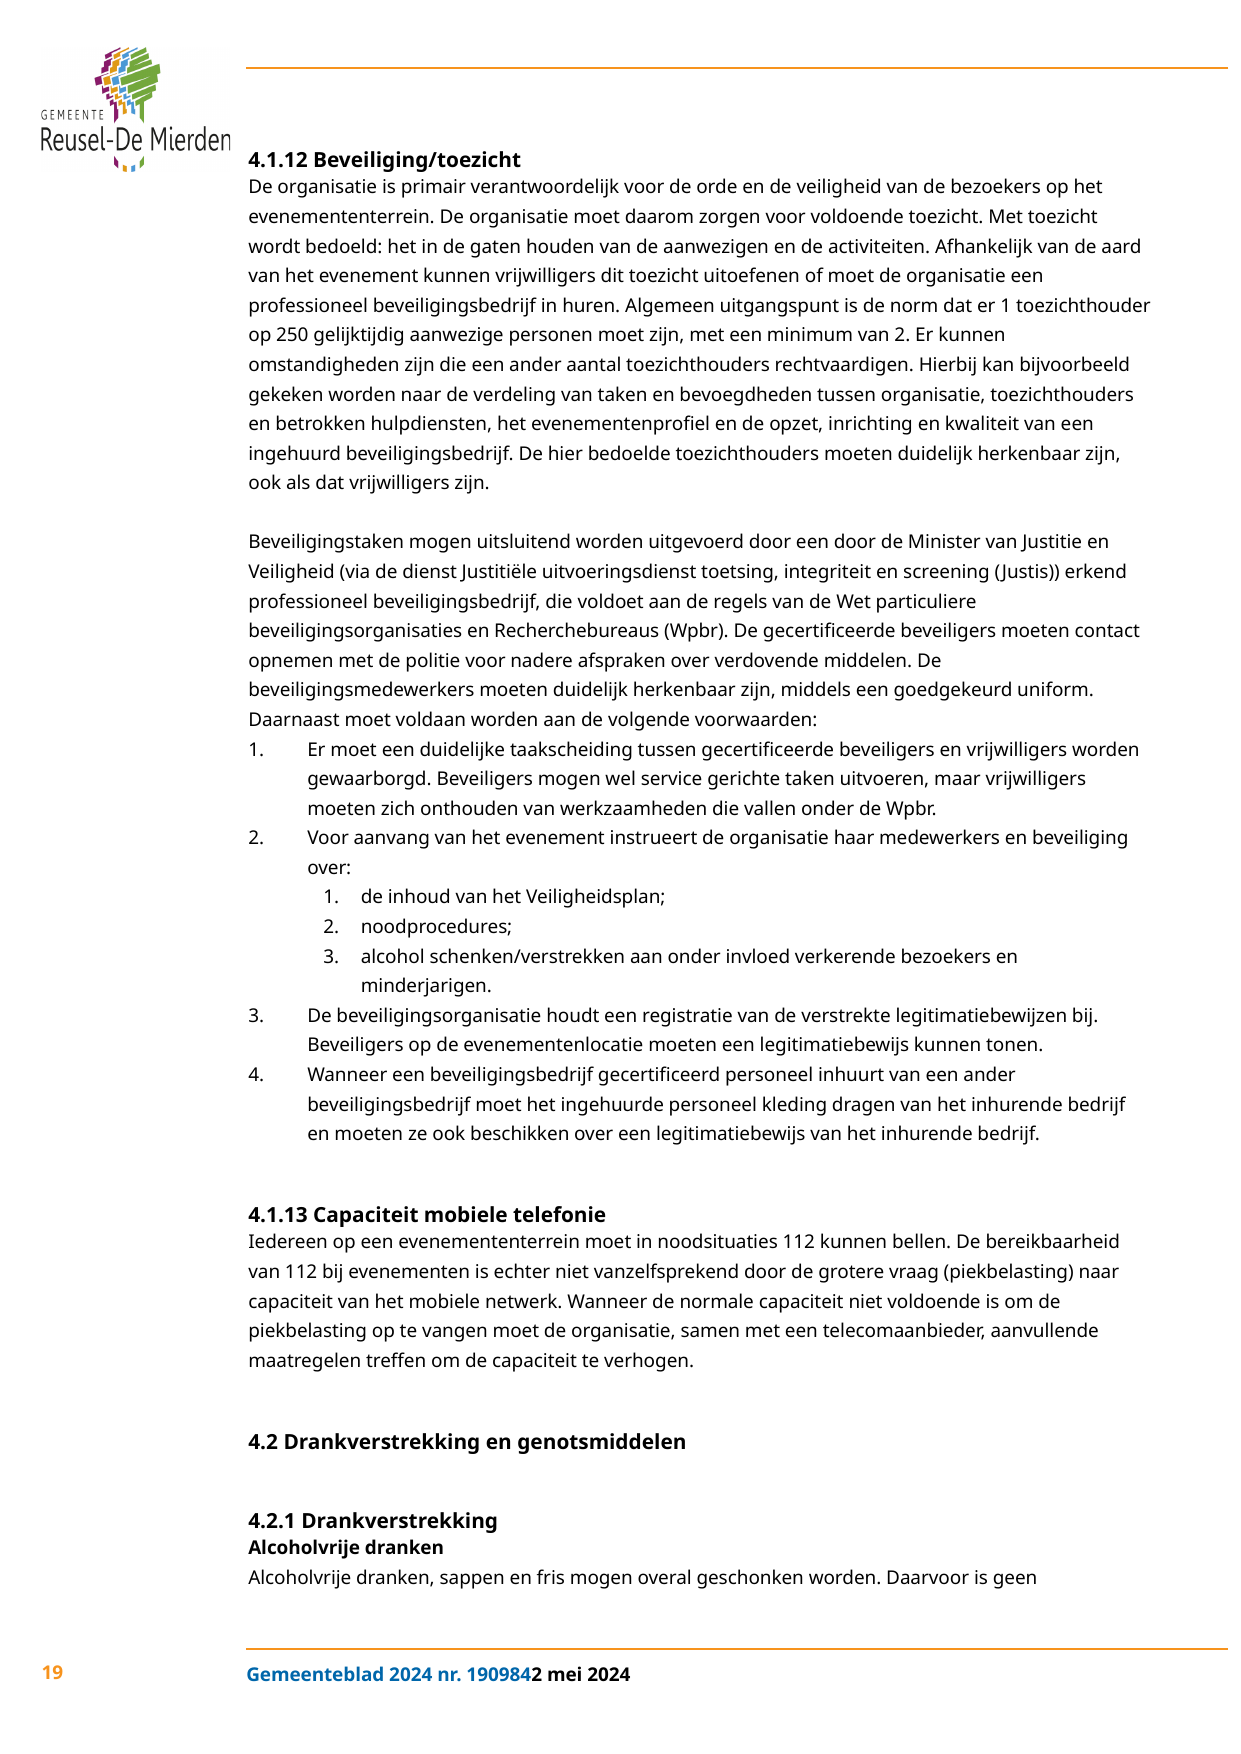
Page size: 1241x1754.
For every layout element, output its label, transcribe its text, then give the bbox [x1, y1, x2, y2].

list noodprocedures; [323, 913, 1152, 939]
text Beveiligingstaken mogen uitsluitend worden uitgevoerd door een door de Minister van Justitie en Veiligheid (via de dienst Justitiële uitvoeringsdienst toetsing, integriteit en screening (Justis)) erkend professioneel beveiligingsbedrijf, die voldoet aan de regels van de Wet particuliere beveiligingsorganisaties en Recherchebureaus (Wpbr). De gecertificeerde beveiligers moeten contact opnemen met de politie voor nadere afspraken over verdovende middelen. De beveiligingsmedewerkers moeten duidelijk herkenbaar zijn, middels een goedgekeurd uniform. Daarnaast moet voldaan worden aan de volgende voorwaarden: [248, 529, 1152, 732]
text Iedereen op een evenemententerrein moet in noodsituaties 112 kunnen bellen. De bereikbaarheid van 112 bij evenementen is echter niet vanzelfsprekend door de grotere vraag (piekbelasting) naar capaciteit van het mobiele netwerk. Wanneer de normale capaciteit niet voldoende is om de piekbelasting op te vangen moet de organisatie, samen met een telecomaanbieder, aanvullende maatregelen treffen om de capaciteit te verhogen. [248, 1229, 1152, 1373]
list Voor aanvang van het evenement instrueert de organisatie haar medewerkers en beveiliging over: [248, 824, 1152, 880]
text Alcoholvrije dranken [248, 1534, 1152, 1560]
text Alcoholvrije dranken, sappen en fris mogen overal geschonken worden. Daarvoor is geen [248, 1564, 1152, 1590]
text 4.2 Drankverstrekking en genotsmiddelen [248, 1427, 1152, 1456]
list alcohol schenken/verstrekken aan onder invloed verkerende bezoekers en minderjarigen. [323, 943, 1152, 998]
list De beveiligingsorganisatie houdt een registratie van de verstrekte legitimatiebewijzen bij. Beveiligers op de evenementenlocatie moeten een legitimatiebewijs kunnen tonen. [248, 1002, 1152, 1057]
list Wanneer een beveiligingsbedrijf gecertificeerd personeel inhuurt van een ander beveiligingsbedrijf moet het ingehuurde personeel kleding dragen van het inhurende bedrijf en moeten ze ook beschikken over een legitimatiebewijs van het inhurende bedrijf. [248, 1061, 1152, 1146]
text 4.1.12 Beveiliging/toezicht [248, 145, 1152, 174]
text 4.2.1 Drankverstrekking [248, 1506, 1152, 1534]
text 4.1.13 Capaciteit mobiele telefonie [248, 1200, 1152, 1229]
list de inhoud van het Veiligheidsplan; [323, 884, 1152, 909]
text De organisatie is primair verantwoordelijk voor de orde en de veiligheid van de bezoekers op het evenemententerrein. De organisatie moet daarom zorgen voor voldoende toezicht. Met toezicht wordt bedoeld: het in de gaten houden van de aanwezigen en de activiteiten. Afhankelijk van de aard van het evenement kunnen vrijwilligers dit toezicht uitoefenen of moet de organisatie een professioneel beveiligingsbedrijf in huren. Algemeen uitgangspunt is de norm dat er 1 toezichthouder op 250 gelijktijdig aanwezige personen moet zijn, met een minimum van 2. Er kunnen omstandigheden zijn die een ander aantal toezichthouders rechtvaardigen. Hierbij kan bijvoorbeeld gekeken worden naar de verdeling van taken en bevoegdheden tussen organisatie, toezichthouders en betrokken hulpdiensten, het evenementenprofiel en de opzet, inrichting en kwaliteit van een ingehuurd beveiligingsbedrijf. De hier bedoelde toezichthouders moeten duidelijk herkenbaar zijn, ook als dat vrijwilligers zijn. [248, 174, 1152, 495]
list Er moet een duidelijke taakscheiding tussen gecertificeerde beveiligers en vrijwilligers worden gewaarborgd. Beveiligers mogen wel service gerichte taken uitvoeren, maar vrijwilligers moeten zich onthouden van werkzaamheden die vallen onder de Wpbr. [248, 736, 1152, 821]
picture [41, 47, 231, 172]
